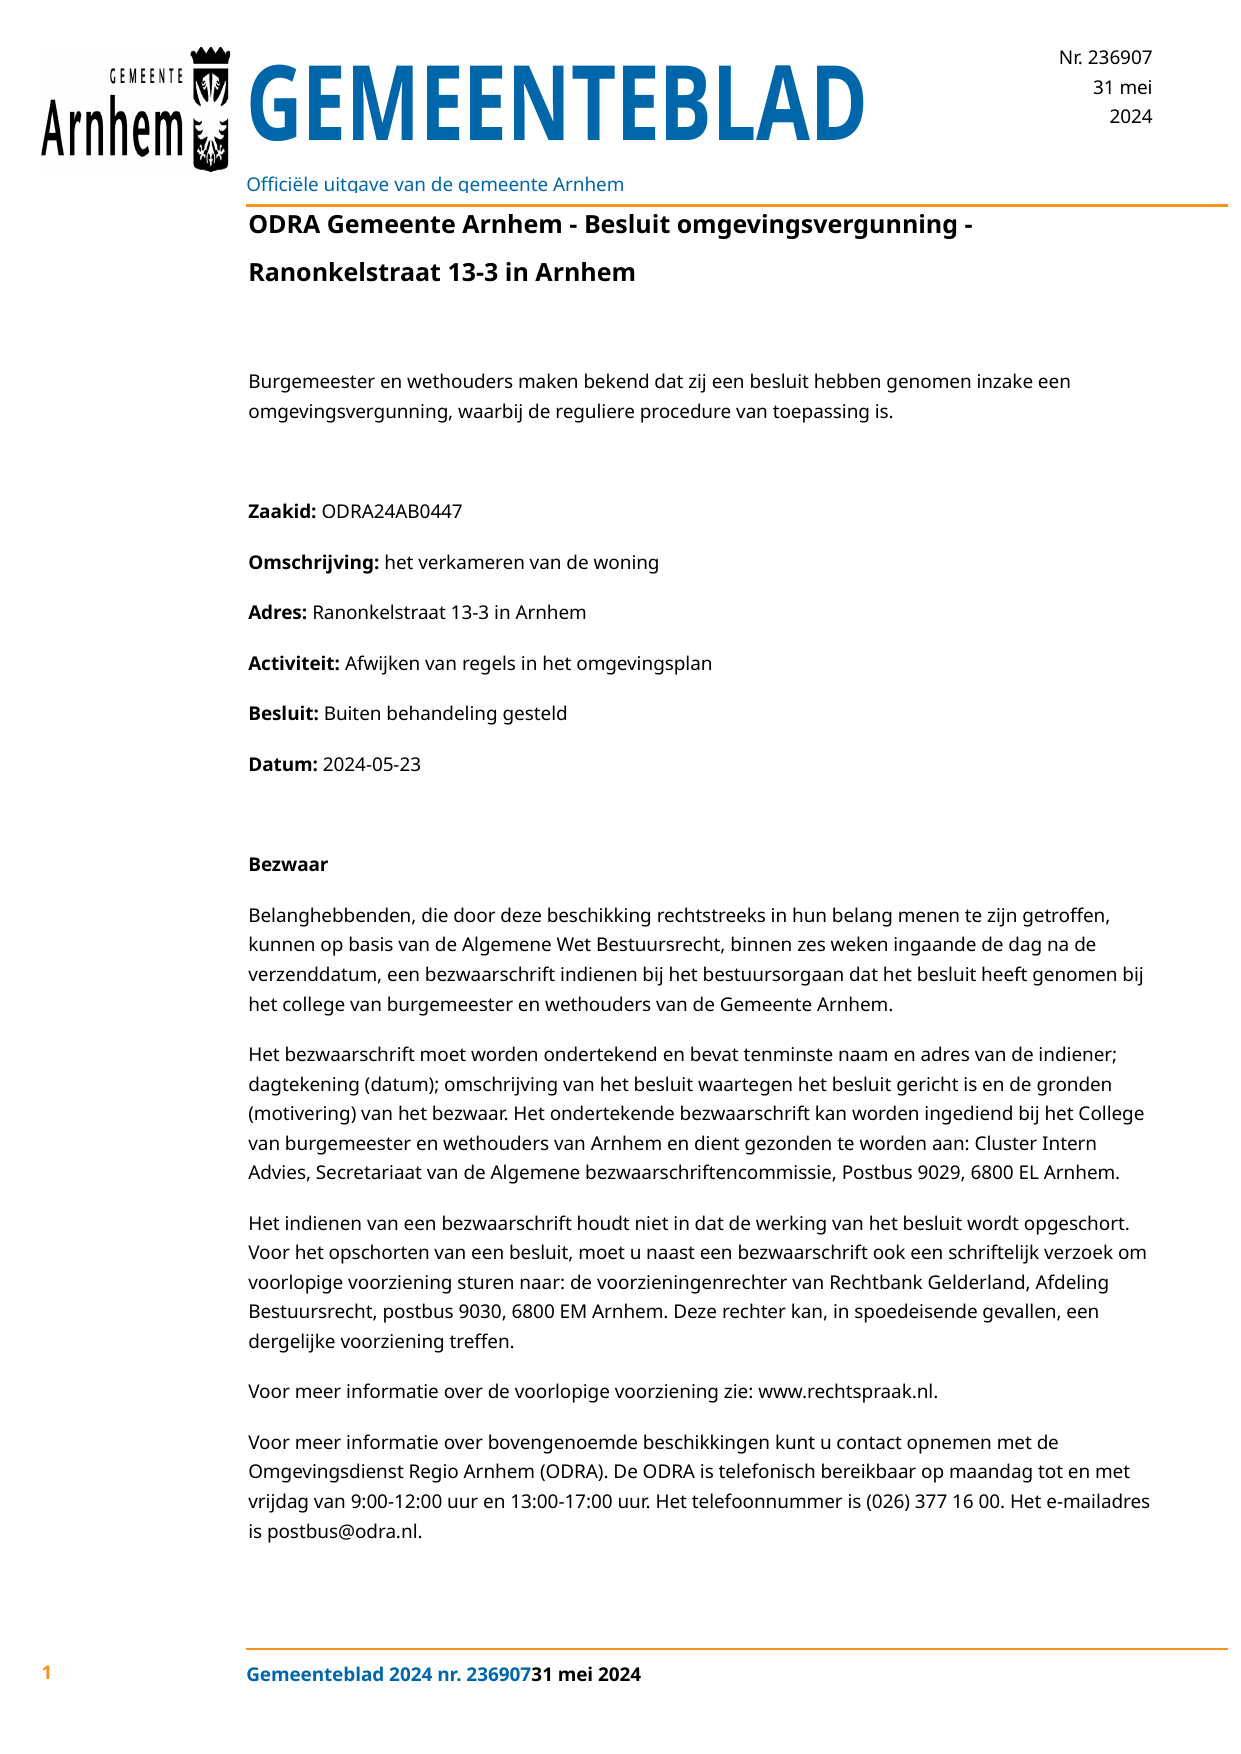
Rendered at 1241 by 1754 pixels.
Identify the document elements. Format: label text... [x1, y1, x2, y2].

text Het indienen van een bezwaarschrift houdt niet in dat de werking van het besluit wordt opgeschort. Voor het opschorten van een besluit, moet u naast een bezwaarschrift ook een schriftelijk verzoek om voorlopige voorziening sturen naar: de voorzieningenrechter van Rechtbank Gelderland, Afdeling Bestuursrecht, postbus 9030, 6800 EM Arnhem. Deze rechter kan, in spoedeisende gevallen, een dergelijke voorziening treffen. [248, 1210, 1152, 1354]
text Datum: 2024-05-23 [248, 751, 1152, 777]
text Activiteit: Afwijken van regels in het omgevingsplan [248, 650, 1152, 676]
text Zaakid: ODRA24AB0447 [248, 499, 1152, 524]
text Besluit: Buiten behandeling gesteld [248, 700, 1152, 726]
text Het bezwaarschrift moet worden ondertekend en bevat tenminste naam en adres van de indiener; dagtekening (datum); omschrijving van het besluit waartegen het besluit gericht is en de gronden (motivering) van het bezwaar. Het ondertekende bezwaarschrift kan worden ingediend bij het College van burgemeester en wethouders van Arnhem en dient gezonden te worden aan: Cluster Intern Advies, Secretariaat van de Algemene bezwaarschriftencommissie, Postbus 9029, 6800 EL Arnhem. [248, 1041, 1152, 1185]
text ODRA Gemeente Arnhem - Besluit omgevingsvergunning - Ranonkelstraat 13-3 in Arnhem [248, 207, 1152, 288]
text Adres: Ranonkelstraat 13-3 in Arnhem [248, 599, 1152, 625]
text Burgemeester en wethouders maken bekend dat zij een besluit hebben genomen inzake een omgevingsvergunning, waarbij de reguliere procedure van toepassing is. [248, 368, 1152, 424]
text Voor meer informatie over de voorlopige voorziening zie: www.rechtspraak.nl. [248, 1379, 1152, 1404]
picture [41, 47, 231, 172]
text Belanghebbenden, die door deze beschikking rechtstreeks in hun belang menen te zijn getroffen, kunnen op basis van de Algemene Wet Bestuursrecht, binnen zes weken ingaande de dag na de verzenddatum, een bezwaarschrift indienen bij het bestuursorgaan dat het besluit heeft genomen bij het college van burgemeester en wethouders van de Gemeente Arnhem. [248, 902, 1152, 1017]
text Omschrijving: het verkameren van de woning [248, 549, 1152, 575]
text Bezwaar [248, 852, 1152, 877]
text Voor meer informatie over bovengenoemde beschikkingen kunt u contact opnemen met de Omgevingsdienst Regio Arnhem (ODRA). De ODRA is telefonisch bereikbaar op maandag tot en met vrijdag van 9:00-12:00 uur en 13:00-17:00 uur. Het telefoonnummer is (026) 377 16 00. Het e-mailadres is postbus@odra.nl. [248, 1429, 1152, 1544]
